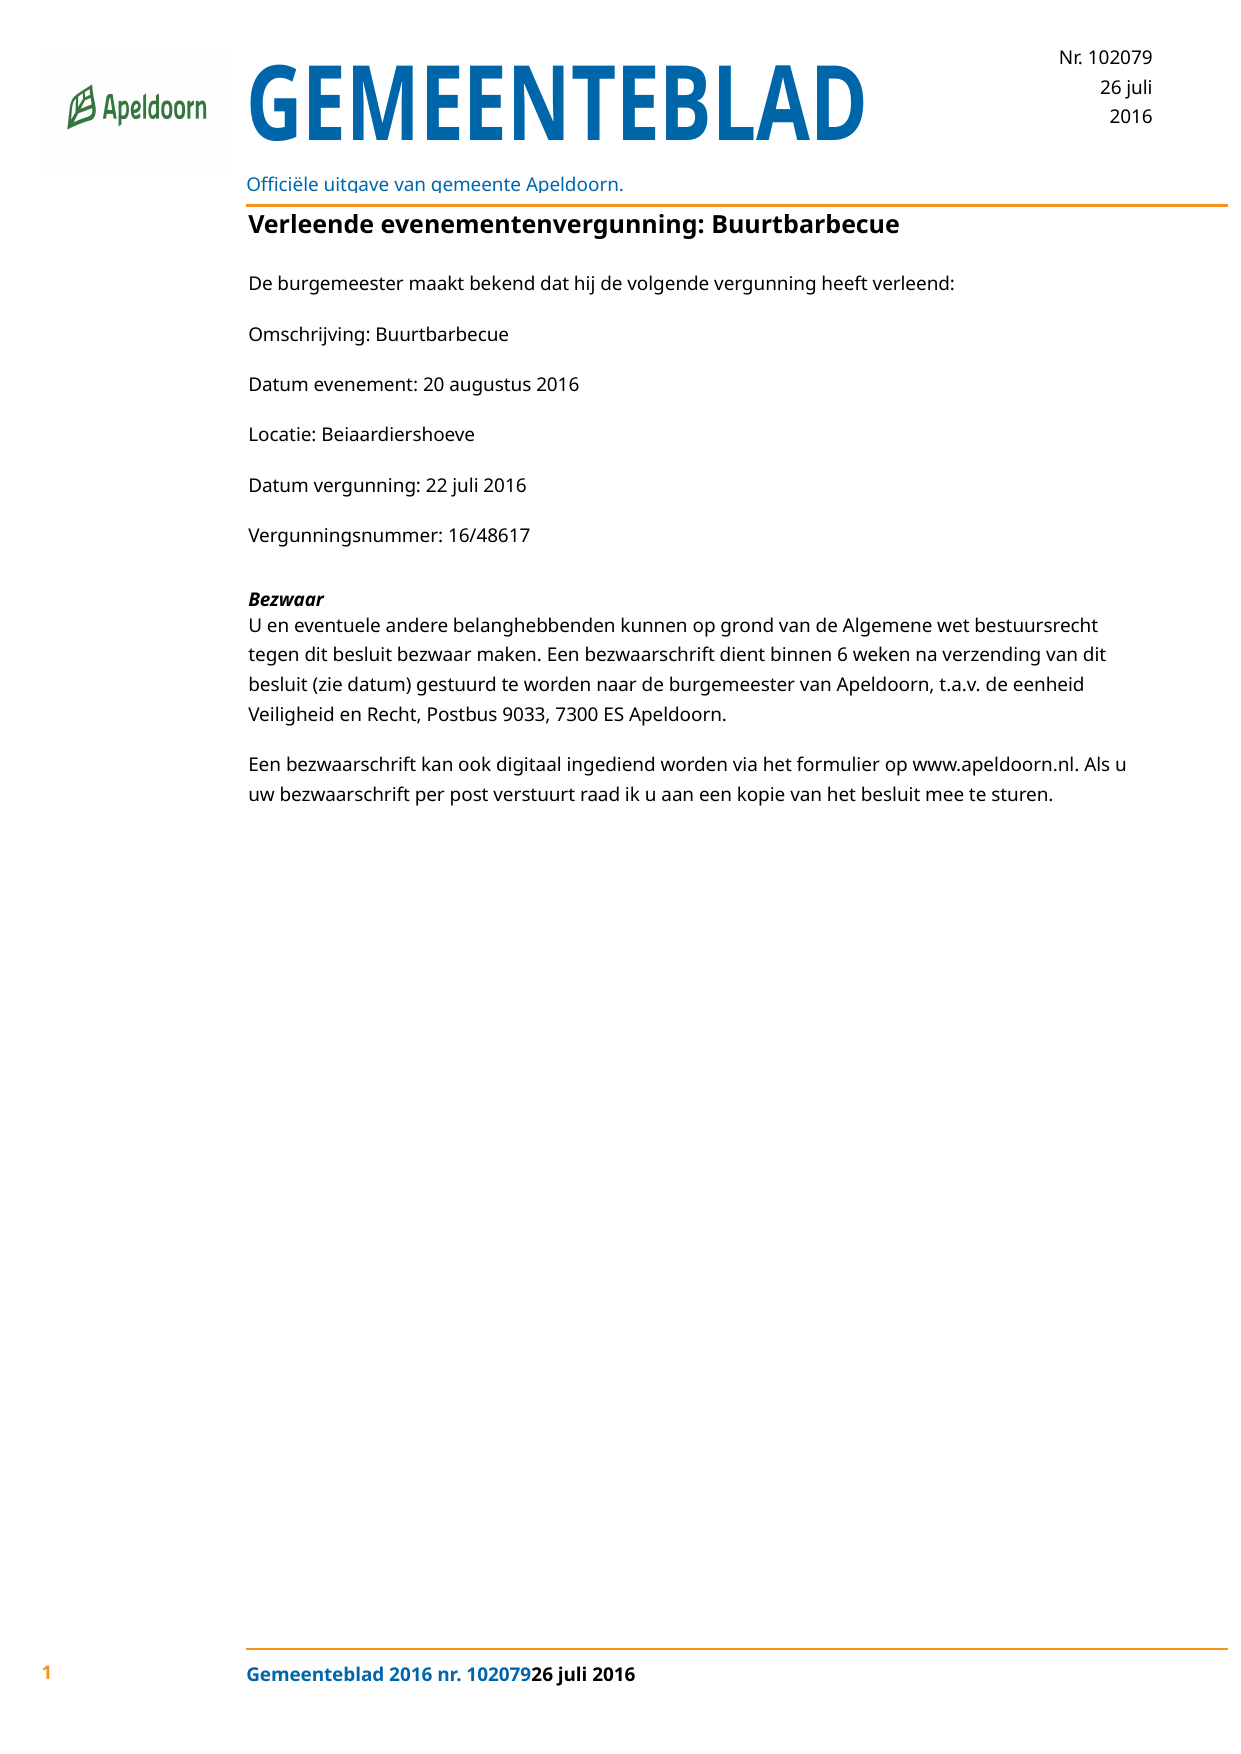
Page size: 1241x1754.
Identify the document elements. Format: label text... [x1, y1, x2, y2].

text De burgemeester maakt bekend dat hij de volgende vergunning heeft verleend: [248, 270, 1152, 296]
text Locatie: Beiaardiershoeve [248, 422, 1152, 447]
text Een bezwaarschrift kan ook digitaal ingediend worden via het formulier op www.apeldoorn.nl. Als u uw bezwaarschrift per post verstuurt raad ik u aan een kopie van het besluit mee te sturen. [248, 751, 1152, 807]
text U en eventuele andere belanghebbenden kunnen op grond van de Algemene wet bestuursrecht tegen dit besluit bezwaar maken. Een bezwaarschrift dient binnen 6 weken na verzending van dit besluit (zie datum) gestuurd te worden naar de burgemeester van Apeldoorn, t.a.v. de eenheid Veiligheid en Recht, Postbus 9033, 7300 ES Apeldoorn. [248, 612, 1152, 727]
text Omschrijving: Buurtbarbecue [248, 321, 1152, 346]
text Datum evenement: 20 augustus 2016 [248, 371, 1152, 397]
text Bezwaar [248, 586, 1152, 612]
text Vergunningsnummer: 16/48617 [248, 522, 1152, 548]
picture [41, 47, 231, 172]
text Verleende evenementenvergunning: Buurtbarbecue [248, 207, 1152, 241]
text Datum vergunning: 22 juli 2016 [248, 472, 1152, 498]
